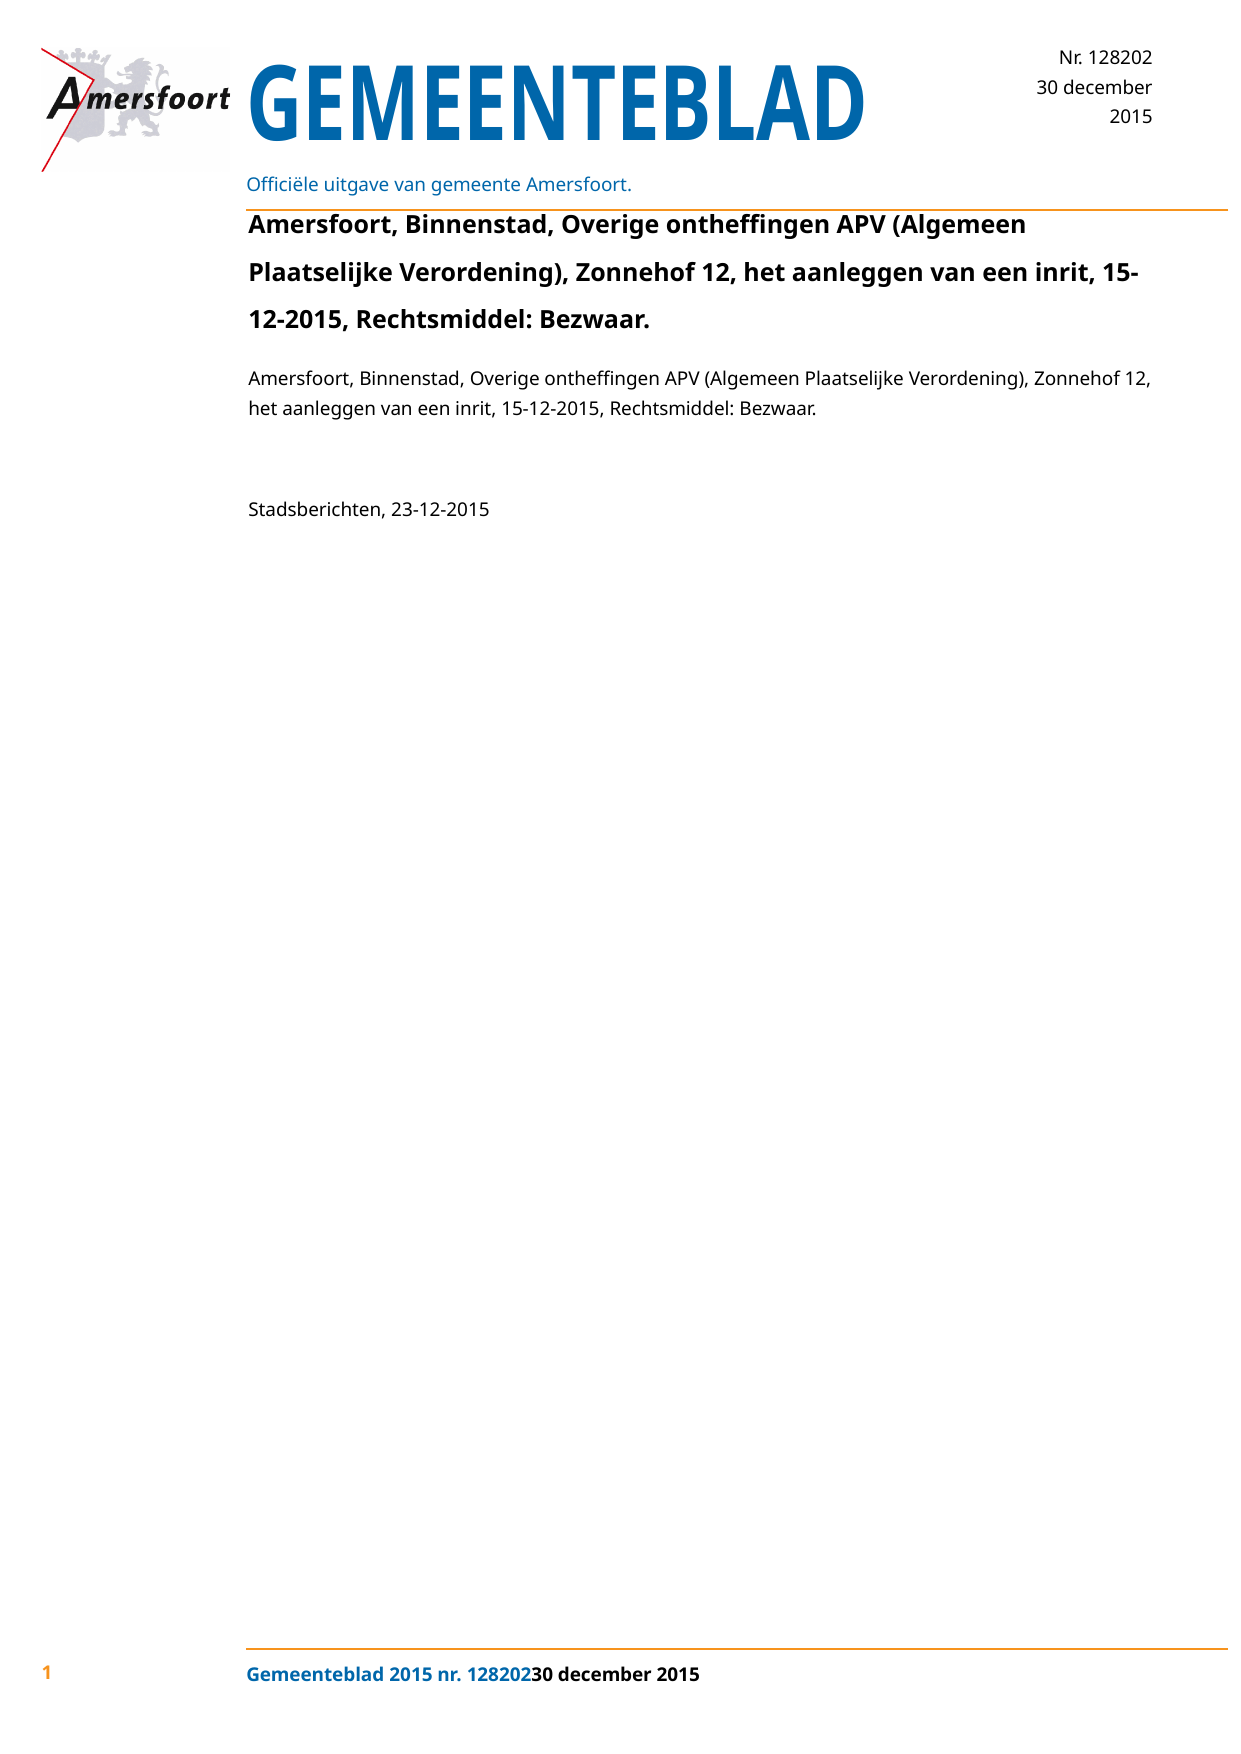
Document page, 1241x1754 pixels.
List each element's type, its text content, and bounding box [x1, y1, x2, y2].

text Amersfoort, Binnenstad, Overige ontheffingen APV (Algemeen Plaatselijke Verordening), Zonnehof 12, het aanleggen van een inrit, 15-12-2015, Rechtsmiddel: Bezwaar. [248, 366, 1152, 421]
text Stadsberichten, 23-12-2015 [248, 496, 1152, 522]
picture [41, 47, 231, 172]
text Amersfoort, Binnenstad, Overige ontheffingen APV (Algemeen Plaatselijke Verordening), Zonnehof 12, het aanleggen van een inrit, 15-12-2015, Rechtsmiddel: Bezwaar. [248, 211, 1152, 336]
